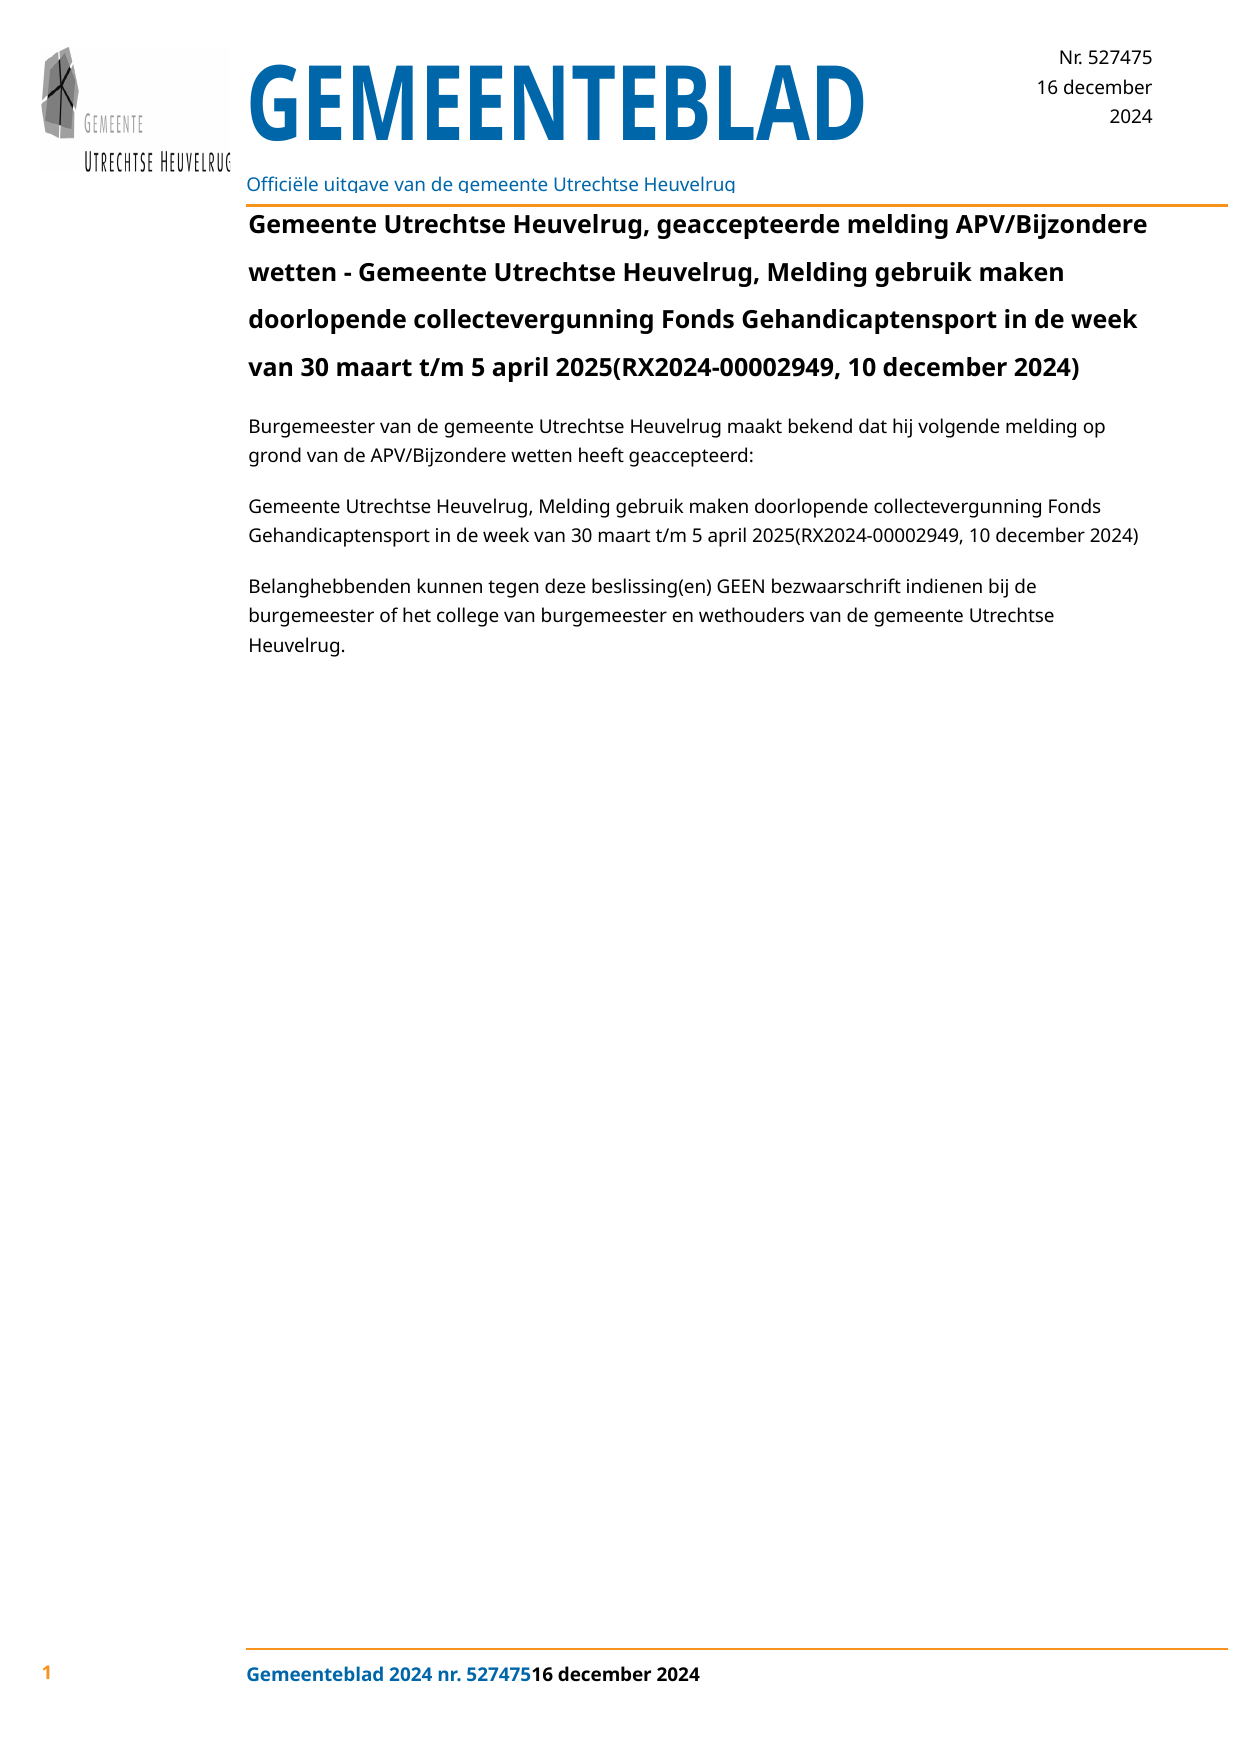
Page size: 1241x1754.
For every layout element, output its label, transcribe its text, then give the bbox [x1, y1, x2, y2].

text Gemeente Utrechtse Heuvelrug, geaccepteerde melding APV/Bijzondere wetten - Gemeente Utrechtse Heuvelrug, Melding gebruik maken doorlopende collectevergunning Fonds Gehandicaptensport in de week van 30 maart t/m 5 april 2025(RX2024-00002949, 10 december 2024) [248, 207, 1152, 384]
text Burgemeester van de gemeente Utrechtse Heuvelrug maakt bekend dat hij volgende melding op grond van de APV/Bijzondere wetten heeft geaccepteerd: [248, 413, 1152, 468]
text Gemeente Utrechtse Heuvelrug, Melding gebruik maken doorlopende collectevergunning Fonds Gehandicaptensport in de week van 30 maart t/m 5 april 2025(RX2024-00002949, 10 december 2024) [248, 493, 1152, 548]
text Belanghebbenden kunnen tegen deze beslissing(en) GEEN bezwaarschrift indienen bij de burgemeester of het college van burgemeester en wethouders van de gemeente Utrechtse Heuvelrug. [248, 573, 1152, 658]
picture [41, 47, 231, 172]
